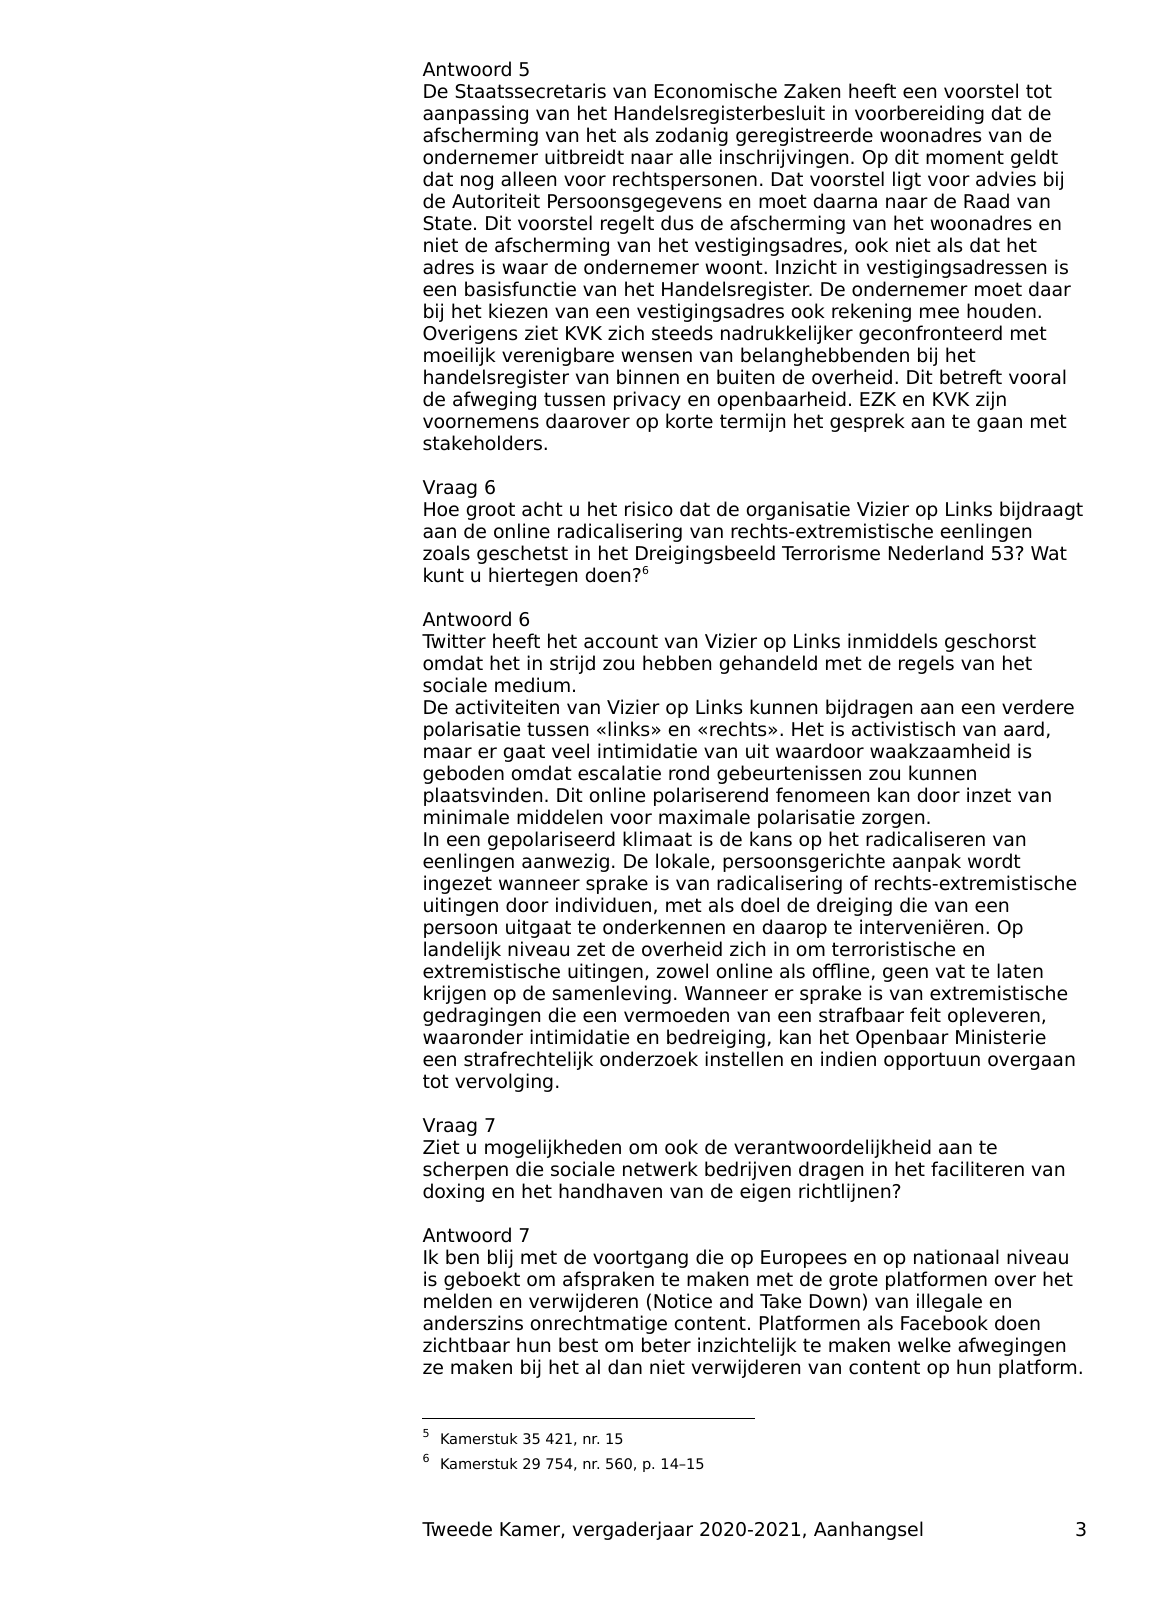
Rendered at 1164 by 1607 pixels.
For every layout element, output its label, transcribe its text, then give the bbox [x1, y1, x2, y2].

text In een gepolariseerd klimaat is de kans op het radicaliseren van eenlingen aanwezig. De lokale, persoonsgerichte aanpak wordt ingezet wanneer sprake is van radicalisering of rechts-extremistische uitingen door individuen, met als doel de dreiging die van een persoon uitgaat te onderkennen en daarop te interveniëren. Op landelijk niveau zet de overheid zich in om terroristische en extremistische uitingen, zowel online als offline, geen vat te laten krijgen op de samenleving. Wanneer er sprake is van extremistische gedragingen die een vermoeden van een strafbaar feit opleveren, waaronder intimidatie en bedreiging, kan het Openbaar Ministerie een strafrechtelijk onderzoek instellen en indien opportuun overgaan tot vervolging. [422, 829, 1087, 1092]
text Ziet u mogelijkheden om ook de verantwoordelijkheid aan te scherpen die sociale netwerk bedrijven dragen in het faciliteren van doxing en het handhaven van de eigen richtlijnen? [422, 1137, 1087, 1203]
text Vraag 7 [422, 1115, 1087, 1137]
text Antwoord 5 [422, 59, 1087, 81]
text Vraag 6 [422, 477, 1087, 499]
text Kamerstuk 29 754, nr. 560, p. 14–15 [422, 1452, 1087, 1474]
text Hoe groot acht u het risico dat de organisatie Vizier op Links bijdraagt aan de online radicalisering van rechts-extremistische eenlingen zoals geschetst in het Dreigingsbeeld Terrorisme Nederland 53? Wat kunt u hiertegen doen? [422, 499, 1087, 587]
text Twitter heeft het account van Vizier op Links inmiddels geschorst omdat het in strijd zou hebben gehandeld met de regels van het sociale medium. [422, 631, 1087, 697]
text De Staatssecretaris van Economische Zaken heeft een voorstel tot aanpassing van het Handelsregisterbesluit in voorbereiding dat de afscherming van het als zodanig geregistreerde woonadres van de ondernemer uitbreidt naar alle inschrijvingen. Op dit moment geldt dat nog alleen voor rechtspersonen. Dat voorstel ligt voor advies bij de Autoriteit Persoonsgegevens en moet daarna naar de Raad van State. Dit voorstel regelt dus de afscherming van het woonadres en niet de afscherming van het vestigingsadres, ook niet als dat het adres is waar de ondernemer woont. Inzicht in vestigingsadressen is een basisfunctie van het Handelsregister. De ondernemer moet daar bij het kiezen van een vestigingsadres ook rekening mee houden. [422, 81, 1087, 323]
text Antwoord 7 [422, 1225, 1087, 1247]
text Ik ben blij met de voortgang die op Europees en op nationaal niveau is geboekt om afspraken te maken met de grote platformen over het melden en verwijderen (Notice and Take Down) van illegale en anderszins onrechtmatige content. Platformen als Facebook doen zichtbaar hun best om beter inzichtelijk te maken welke afwegingen ze maken bij het al dan niet verwijderen van content op hun platform. [422, 1247, 1087, 1379]
text Kamerstuk 35 421, nr. 15 [422, 1427, 1087, 1449]
text Antwoord 6 [422, 609, 1087, 631]
text De activiteiten van Vizier op Links kunnen bijdragen aan een verdere polarisatie tussen «links» en «rechts». Het is activistisch van aard, maar er gaat veel intimidatie van uit waardoor waakzaamheid is geboden omdat escalatie rond gebeurtenissen zou kunnen plaatsvinden. Dit online polariserend fenomeen kan door inzet van minimale middelen voor maximale polarisatie zorgen. [422, 697, 1087, 829]
text Overigens ziet KVK zich steeds nadrukkelijker geconfronteerd met moeilijk verenigbare wensen van belanghebbenden bij het handelsregister van binnen en buiten de overheid. Dit betreft vooral de afweging tussen privacy en openbaarheid. EZK en KVK zijn voornemens daarover op korte termijn het gesprek aan te gaan met stakeholders. [422, 323, 1087, 455]
